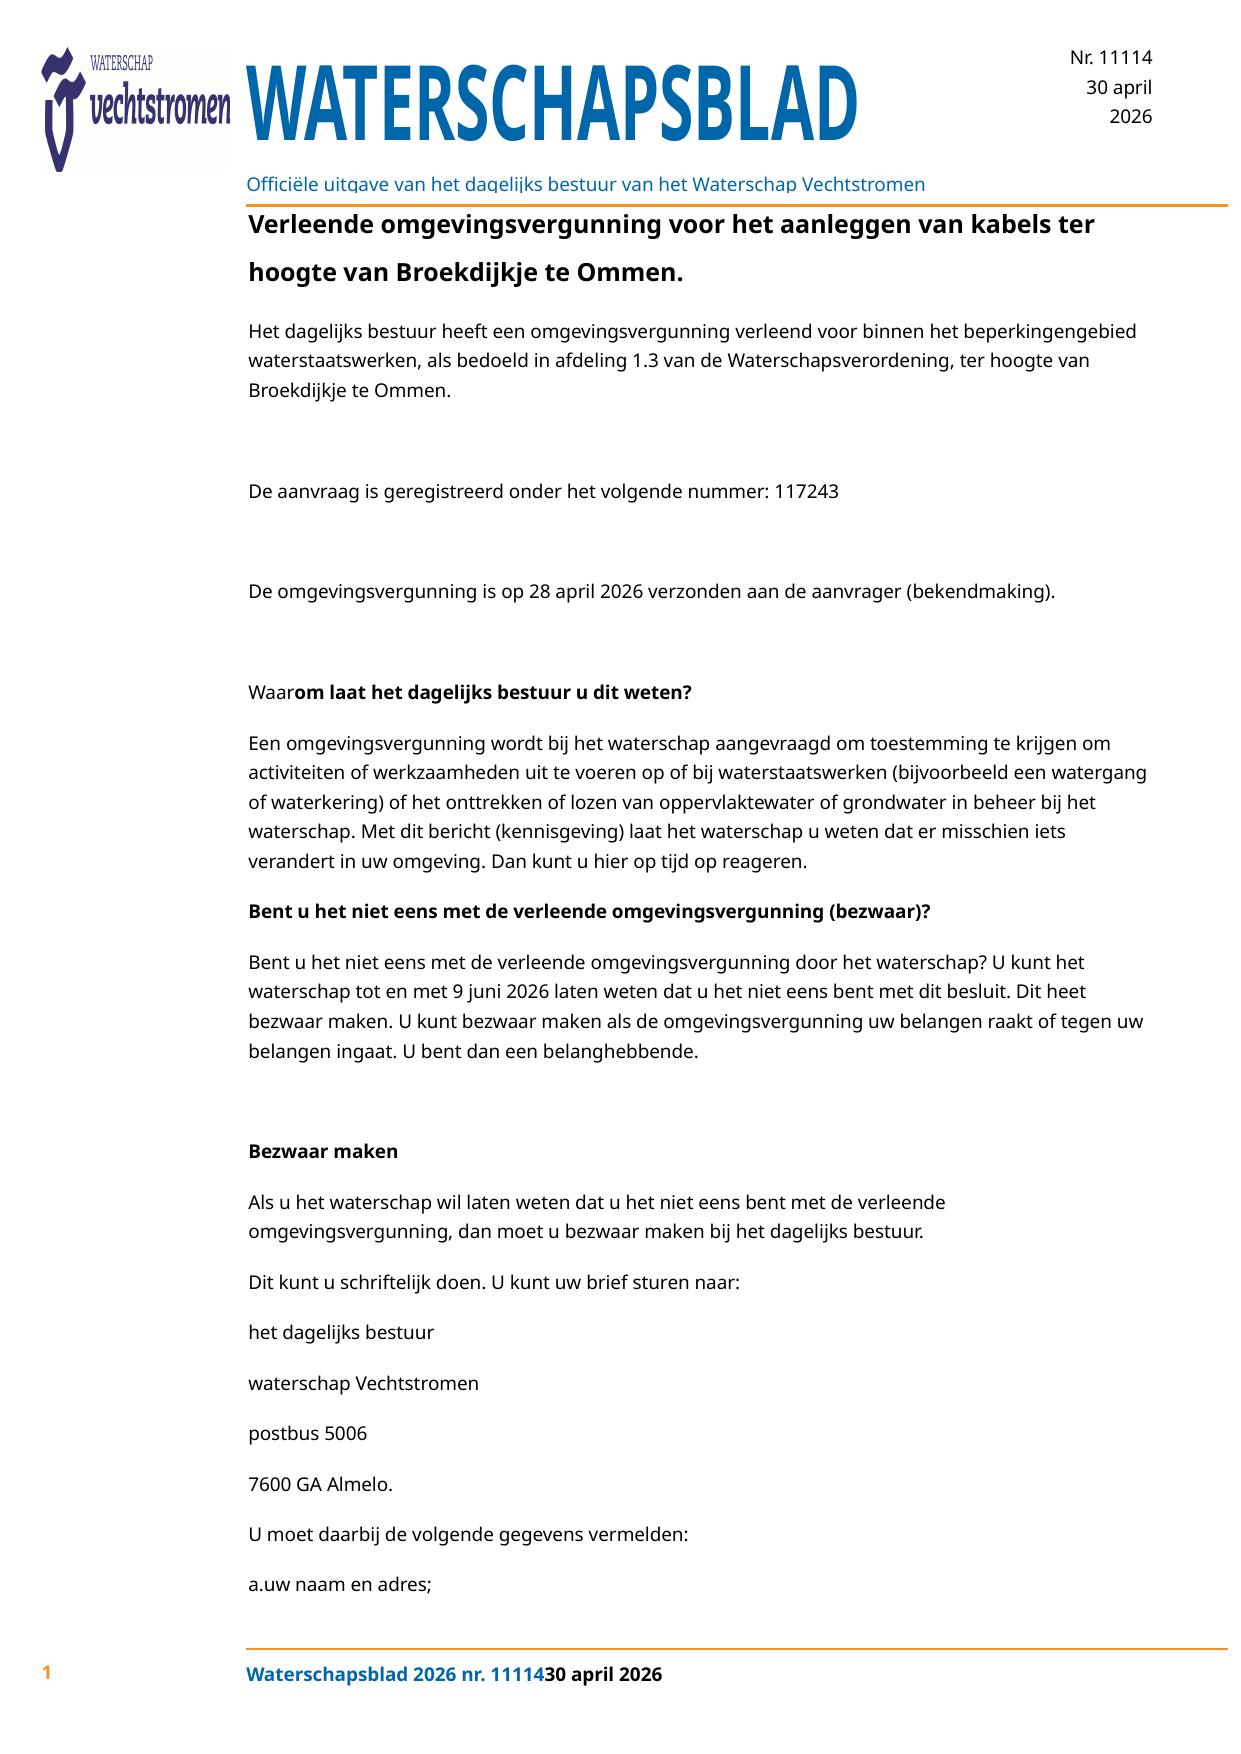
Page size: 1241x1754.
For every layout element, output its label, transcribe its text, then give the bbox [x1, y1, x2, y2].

text Bezwaar maken [248, 1139, 1152, 1164]
text postbus 5006 [248, 1420, 1152, 1446]
text 7600 GA Almelo. [248, 1471, 1152, 1497]
text Waarom laat het dagelijks bestuur u dit weten? [248, 679, 1152, 705]
text het dagelijks bestuur [248, 1319, 1152, 1345]
text De aanvraag is geregistreerd onder het volgende nummer: 117243 [248, 478, 1152, 504]
text waterschap Vechtstromen [248, 1370, 1152, 1396]
text Dit kunt u schriftelijk doen. U kunt uw brief sturen naar: [248, 1269, 1152, 1295]
text Het dagelijks bestuur heeft een omgevingsvergunning verleend voor binnen het beperkingengebied waterstaatswerken, als bedoeld in afdeling 1.3 van de Waterschapsverordening, ter hoogte van Broekdijkje te Ommen. [248, 318, 1152, 403]
text Een omgevingsvergunning wordt bij het waterschap aangevraagd om toestemming te krijgen om activiteiten of werkzaamheden uit te voeren op of bij waterstaatswerken (bijvoorbeeld een watergang of waterkering) of het onttrekken of lozen van oppervlaktewater of grondwater in beheer bij het waterschap. Met dit bericht (kennisgeving) laat het waterschap u weten dat er misschien iets verandert in uw omgeving. Dan kunt u hier op tijd op reageren. [248, 730, 1152, 874]
text Als u het waterschap wil laten weten dat u het niet eens bent met de verleende omgevingsvergunning, dan moet u bezwaar maken bij het dagelijks bestuur. [248, 1189, 1152, 1244]
text Bent u het niet eens met de verleende omgevingsvergunning door het waterschap? U kunt het waterschap tot en met 9 juni 2026 laten weten dat u het niet eens bent met dit besluit. Dit heet bezwaar maken. U kunt bezwaar maken als de omgevingsvergunning uw belangen raakt of tegen uw belangen ingaat. U bent dan een belanghebbende. [248, 949, 1152, 1064]
text Bent u het niet eens met de verleende omgevingsvergunning (bezwaar)? [248, 899, 1152, 924]
picture [41, 47, 231, 172]
text De omgevingsvergunning is op 28 april 2026 verzonden aan de aanvrager (bekendmaking). [248, 579, 1152, 604]
text a.uw naam en adres; [248, 1572, 1152, 1597]
text Verleende omgevingsvergunning voor het aanleggen van kabels ter hoogte van Broekdijkje te Ommen. [248, 207, 1152, 288]
text U moet daarbij de volgende gegevens vermelden: [248, 1521, 1152, 1547]
